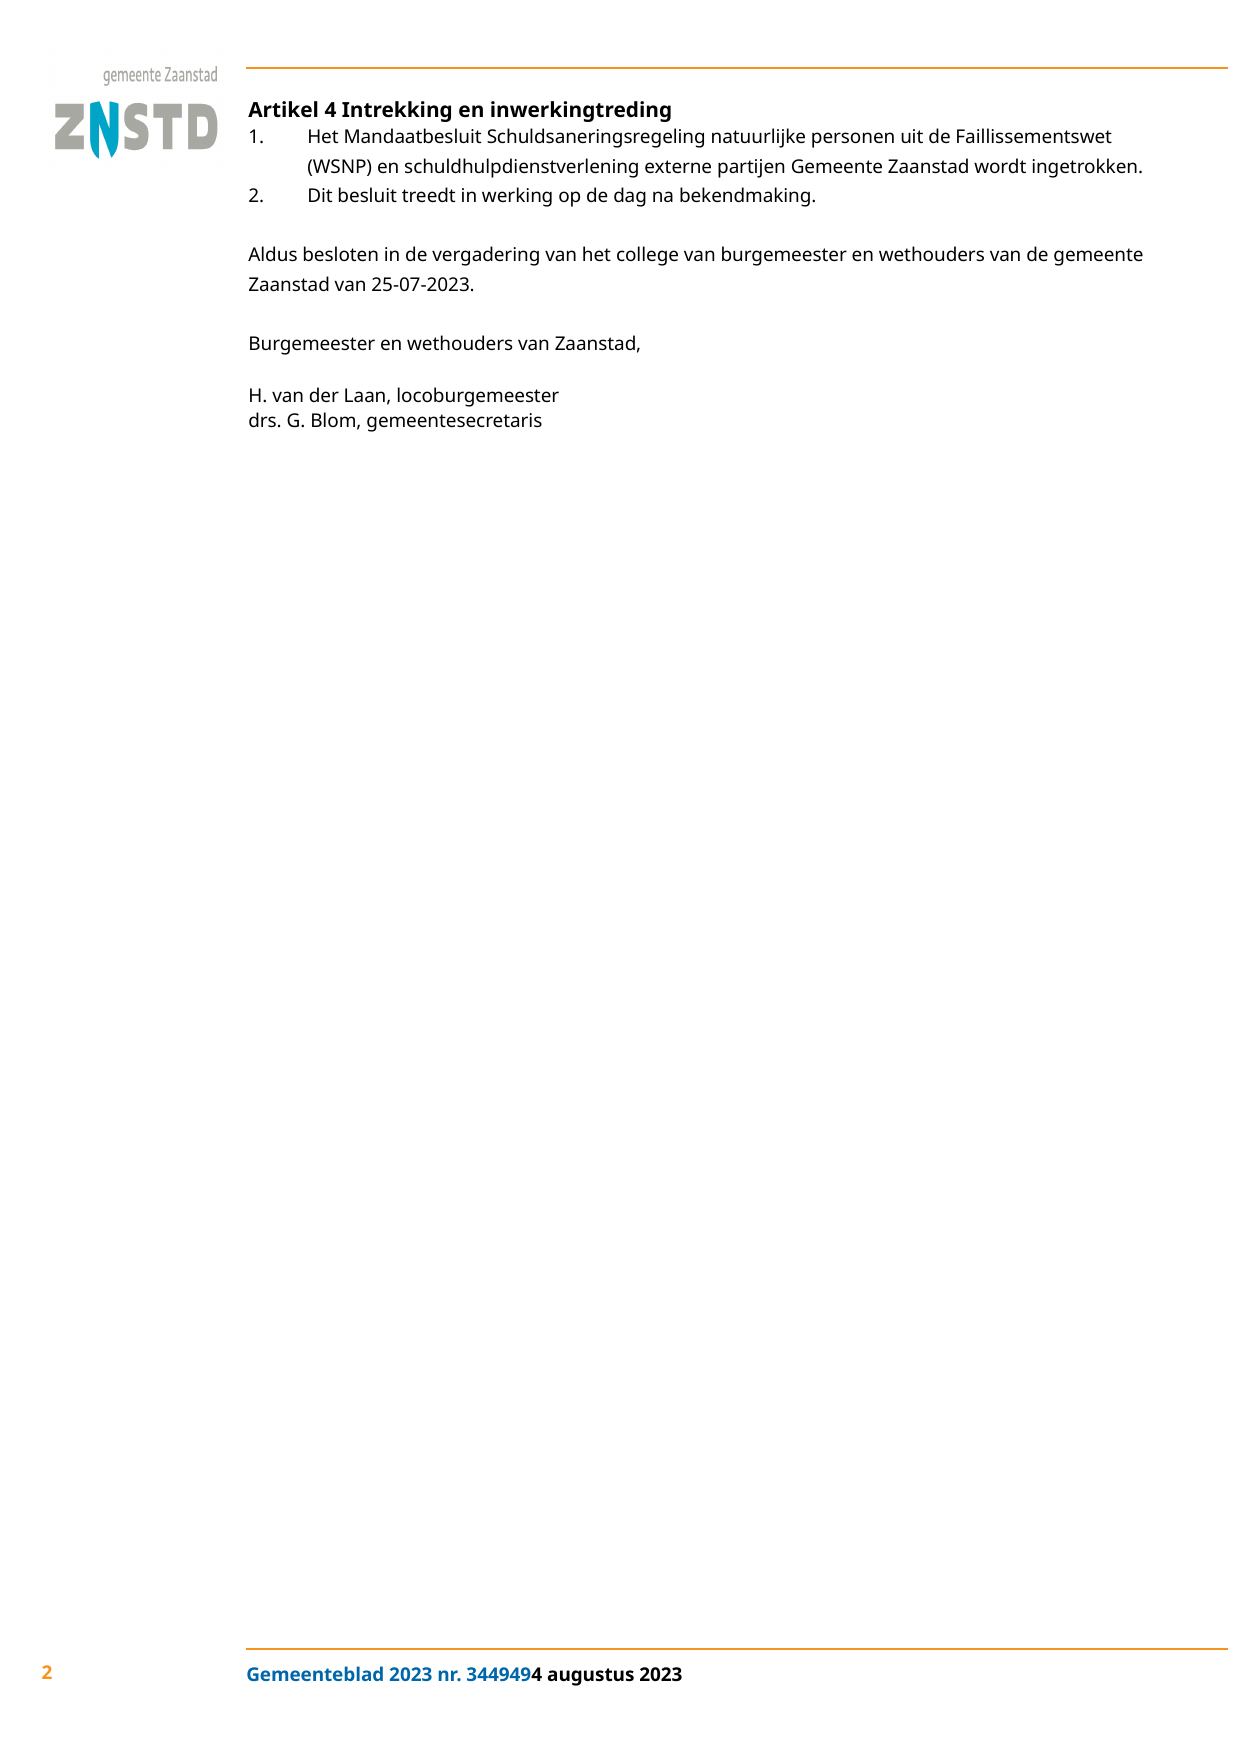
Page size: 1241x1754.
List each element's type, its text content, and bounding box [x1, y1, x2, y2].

text Burgemeester en wethouders van Zaanstad, [248, 330, 1152, 356]
text H. van der Laan, locoburgemeester [248, 382, 1152, 407]
text Aldus besloten in de vergadering van het college van burgemeester en wethouders van de gemeente Zaanstad van 25-07-2023. [248, 242, 1152, 297]
picture [41, 47, 231, 172]
text Artikel 4 Intrekking en inwerkingtreding [248, 95, 1152, 123]
list Dit besluit treedt in werking op de dag na bekendmaking. [248, 182, 1152, 208]
list Het Mandaatbesluit Schuldsaneringsregeling natuurlijke personen uit de Faillissementswet (WSNP) en schuldhulpdienstverlening externe partijen Gemeente Zaanstad wordt ingetrokken. [248, 123, 1152, 178]
text drs. G. Blom, gemeentesecretaris [248, 407, 1152, 433]
